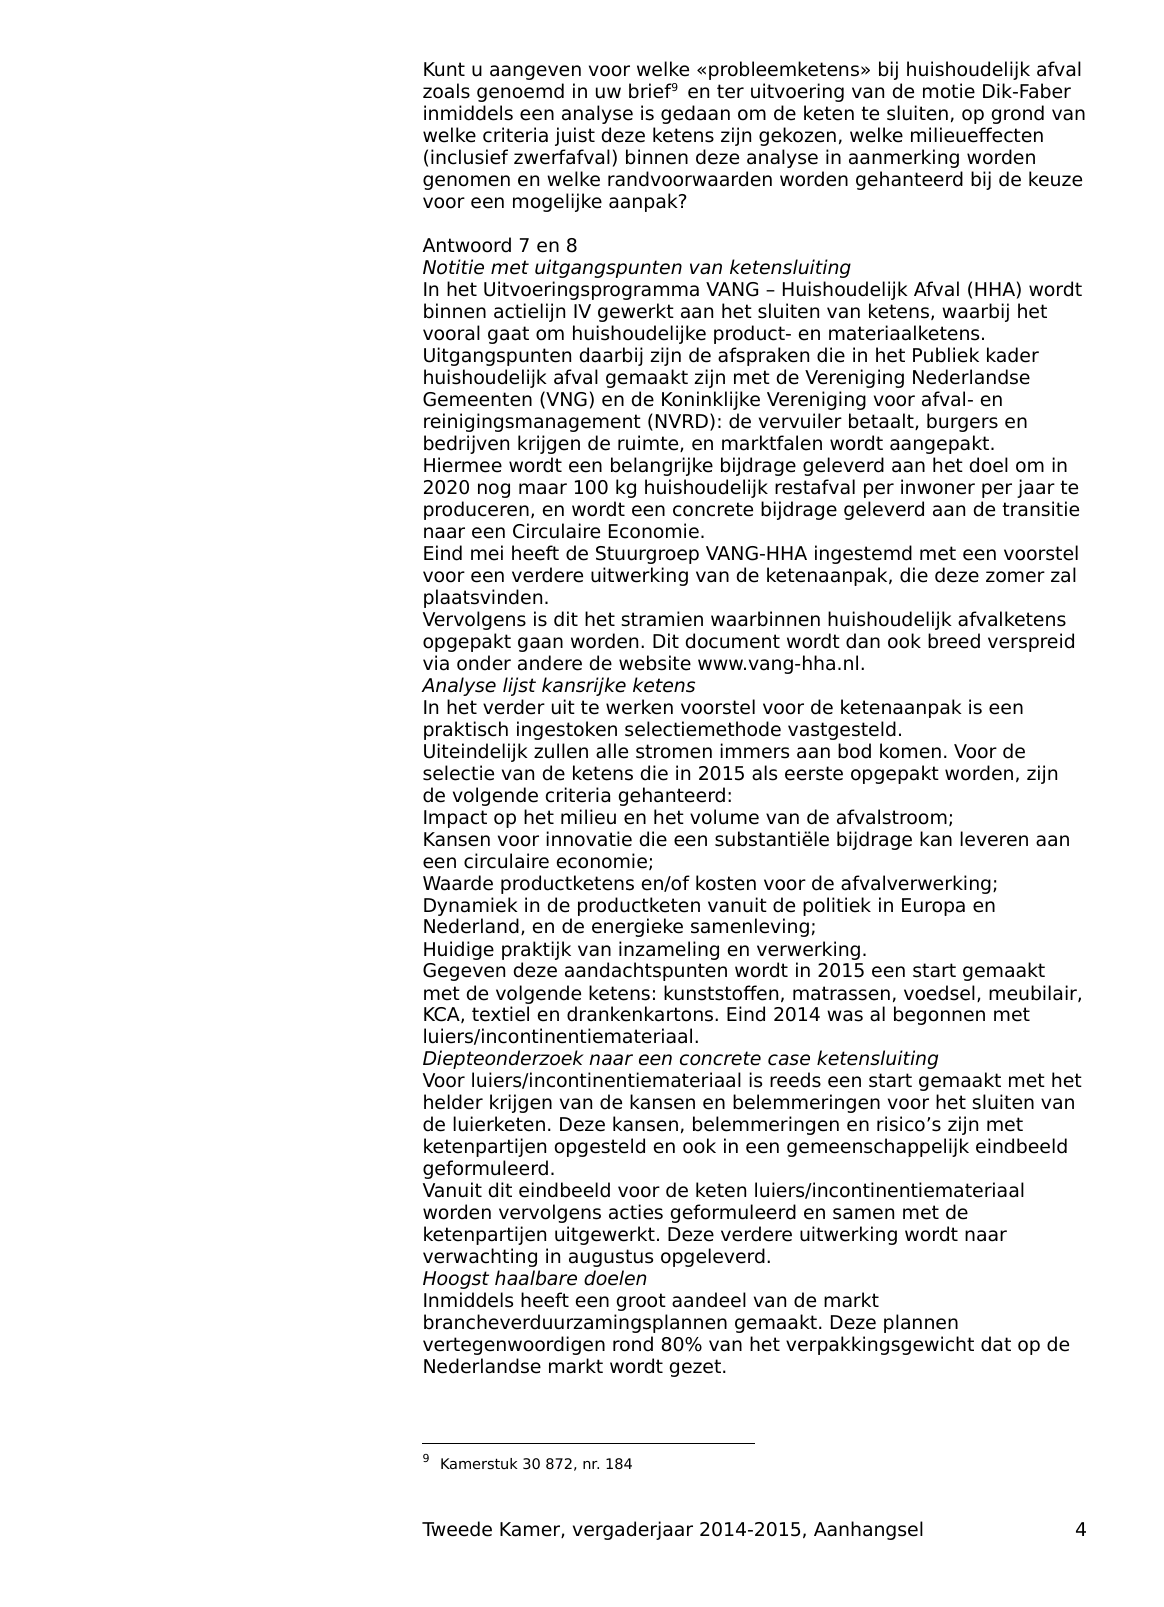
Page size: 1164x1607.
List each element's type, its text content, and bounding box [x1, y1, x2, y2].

text Inmiddels heeft een groot aandeel van de markt brancheverduurzamingsplannen gemaakt. Deze plannen vertegenwoordigen rond 80% van het verpakkingsgewicht dat op de Nederlandse markt wordt gezet. [422, 1290, 1087, 1378]
text Dynamiek in de productketen vanuit de politiek in Europa en Nederland, en de energieke samenleving; [422, 894, 1087, 938]
text Uiteindelijk zullen alle stromen immers aan bod komen. Voor de selectie van de ketens die in 2015 als eerste opgepakt worden, zijn de volgende criteria gehanteerd: [422, 741, 1087, 807]
text Hiermee wordt een belangrijke bijdrage geleverd aan het doel om in 2020 nog maar 100 kg huishoudelijk restafval per inwoner per jaar te produceren, en wordt een concrete bijdrage geleverd aan de transitie naar een Circulaire Economie. [422, 455, 1087, 543]
text In het verder uit te werken voorstel voor de ketenaanpak is een praktisch ingestoken selectiemethode vastgesteld. [422, 697, 1087, 741]
text Eind mei heeft de Stuurgroep VANG-HHA ingestemd met een voorstel voor een verdere uitwerking van de ketenaanpak, die deze zomer zal plaatsvinden. [422, 543, 1087, 609]
text Diepteonderzoek naar een concrete case ketensluiting [422, 1048, 1087, 1070]
text Kamerstuk 30 872, nr. 184 [422, 1452, 1087, 1474]
text Kunt u aangeven voor welke «probleemketens» bij huishoudelijk afval zoals genoemd in uw brief en ter uitvoering van de motie Dik-Faber inmiddels een analyse is gedaan om de keten te sluiten, op grond van welke criteria juist deze ketens zijn gekozen, welke milieueffecten (inclusief zwerfafval) binnen deze analyse in aanmerking worden genomen en welke randvoorwaarden worden gehanteerd bij de keuze voor een mogelijke aanpak? [422, 59, 1087, 213]
text Antwoord 7 en 8 [422, 235, 1087, 257]
text Impact op het milieu en het volume van de afvalstroom; [422, 807, 1087, 828]
text Kansen voor innovatie die een substantiële bijdrage kan leveren aan een circulaire economie; [422, 828, 1087, 872]
text Waarde productketens en/of kosten voor de afvalverwerking; [422, 872, 1087, 894]
text In het Uitvoeringsprogramma VANG – Huishoudelijk Afval (HHA) wordt binnen actielijn IV gewerkt aan het sluiten van ketens, waarbij het vooral gaat om huishoudelijke product- en materiaalketens. Uitgangspunten daarbij zijn de afspraken die in het Publiek kader huishoudelijk afval gemaakt zijn met de Vereniging Nederlandse Gemeenten (VNG) en de Koninklijke Vereniging voor afval- en reinigingsmanagement (NVRD): de vervuiler betaalt, burgers en bedrijven krijgen de ruimte, en marktfalen wordt aangepakt. [422, 279, 1087, 455]
text Huidige praktijk van inzameling en verwerking. [422, 938, 1087, 960]
text Voor luiers/incontinentiemateriaal is reeds een start gemaakt met het helder krijgen van de kansen en belemmeringen voor het sluiten van de luierketen. Deze kansen, belemmeringen en risico’s zijn met ketenpartijen opgesteld en ook in een gemeenschappelijk eindbeeld geformuleerd. [422, 1070, 1087, 1180]
text Analyse lijst kansrijke ketens [422, 675, 1087, 697]
text Vervolgens is dit het stramien waarbinnen huishoudelijk afvalketens opgepakt gaan worden. Dit document wordt dan ook breed verspreid via onder andere de website www.vang-hha.nl. [422, 609, 1087, 675]
text Hoogst haalbare doelen [422, 1268, 1087, 1290]
text Gegeven deze aandachtspunten wordt in 2015 een start gemaakt met de volgende ketens: kunststoffen, matrassen, voedsel, meubilair, KCA, textiel en drankenkartons. Eind 2014 was al begonnen met luiers/incontinentiemateriaal. [422, 960, 1087, 1048]
text Vanuit dit eindbeeld voor de keten luiers/incontinentiemateriaal worden vervolgens acties geformuleerd en samen met de ketenpartijen uitgewerkt. Deze verdere uitwerking wordt naar verwachting in augustus opgeleverd. [422, 1180, 1087, 1268]
text Notitie met uitgangspunten van ketensluiting [422, 257, 1087, 279]
